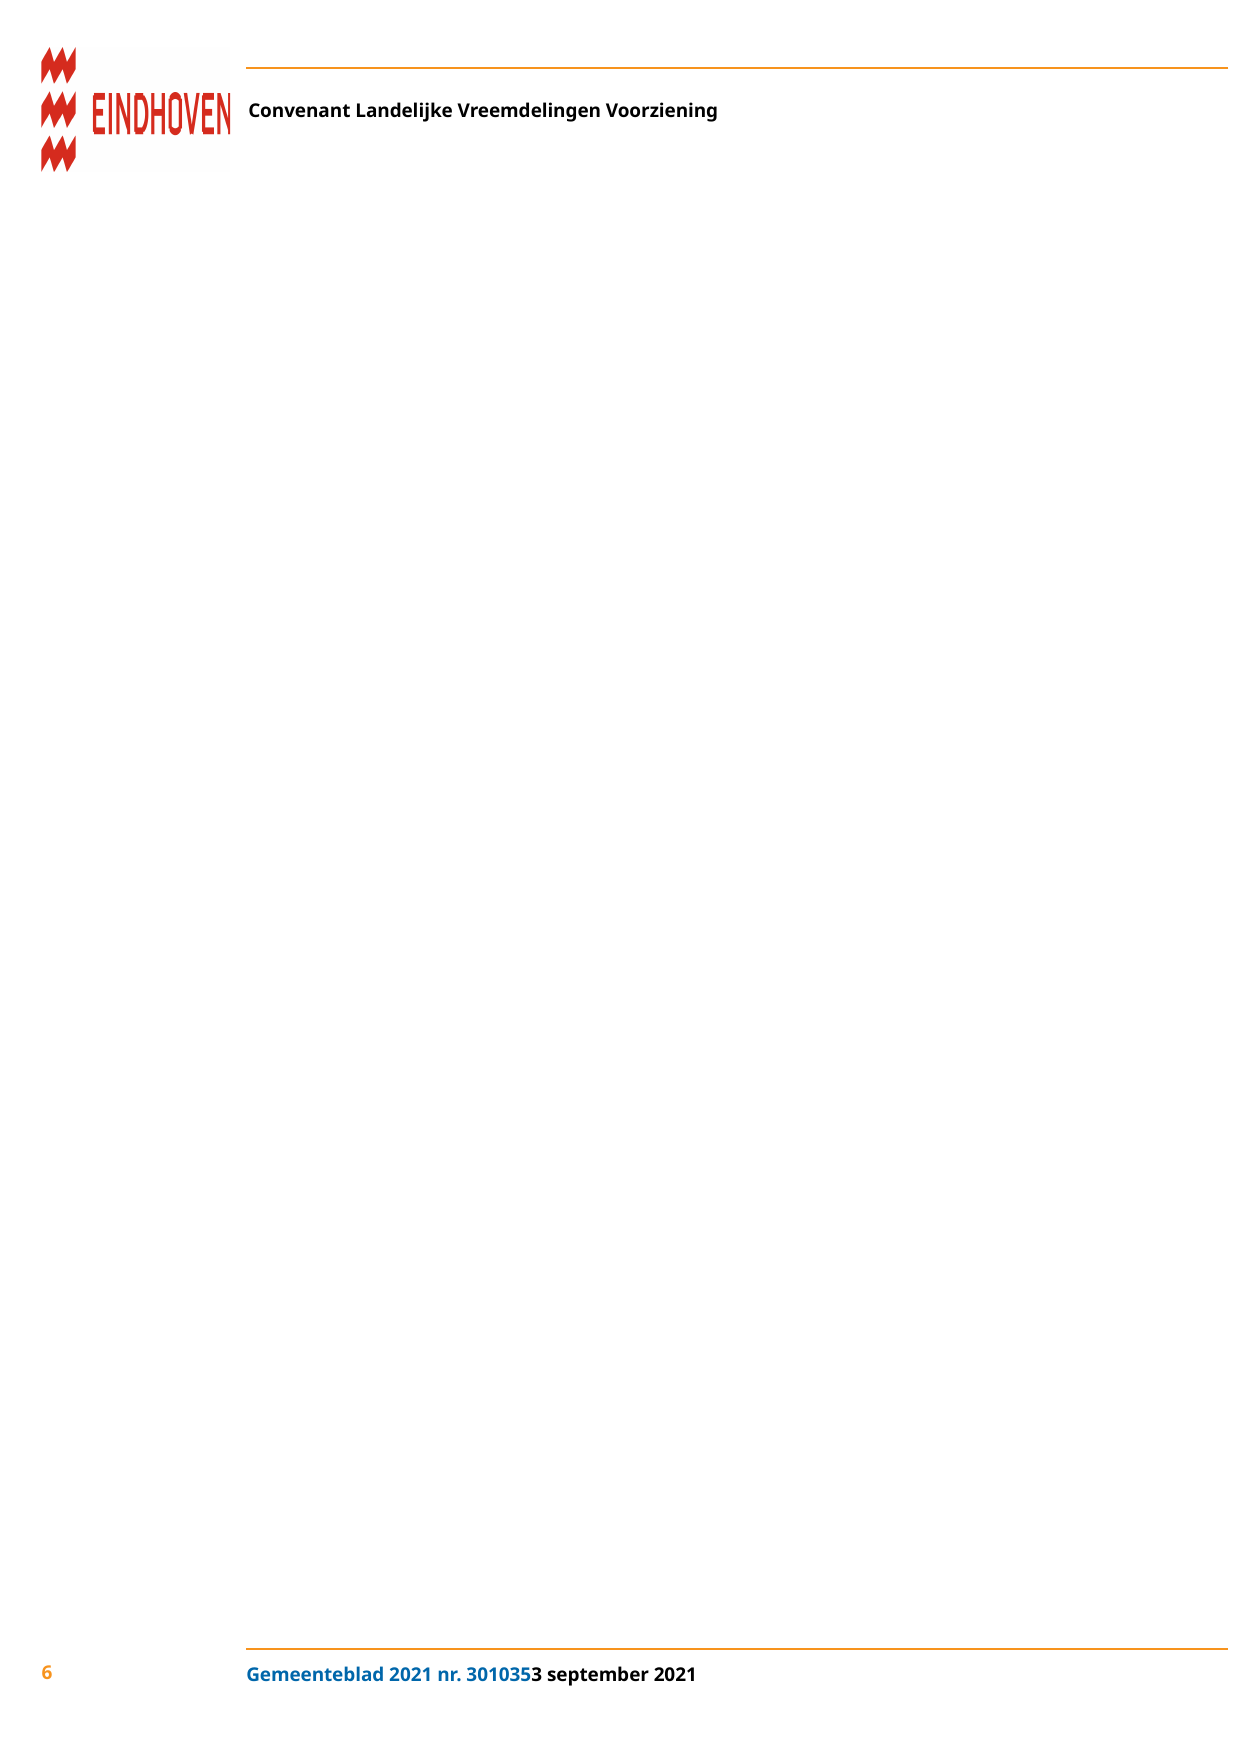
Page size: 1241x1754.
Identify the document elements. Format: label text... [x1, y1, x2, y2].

text Convenant Landelijke Vreemdelingen Voorziening [248, 95, 1152, 123]
picture [41, 47, 231, 172]
